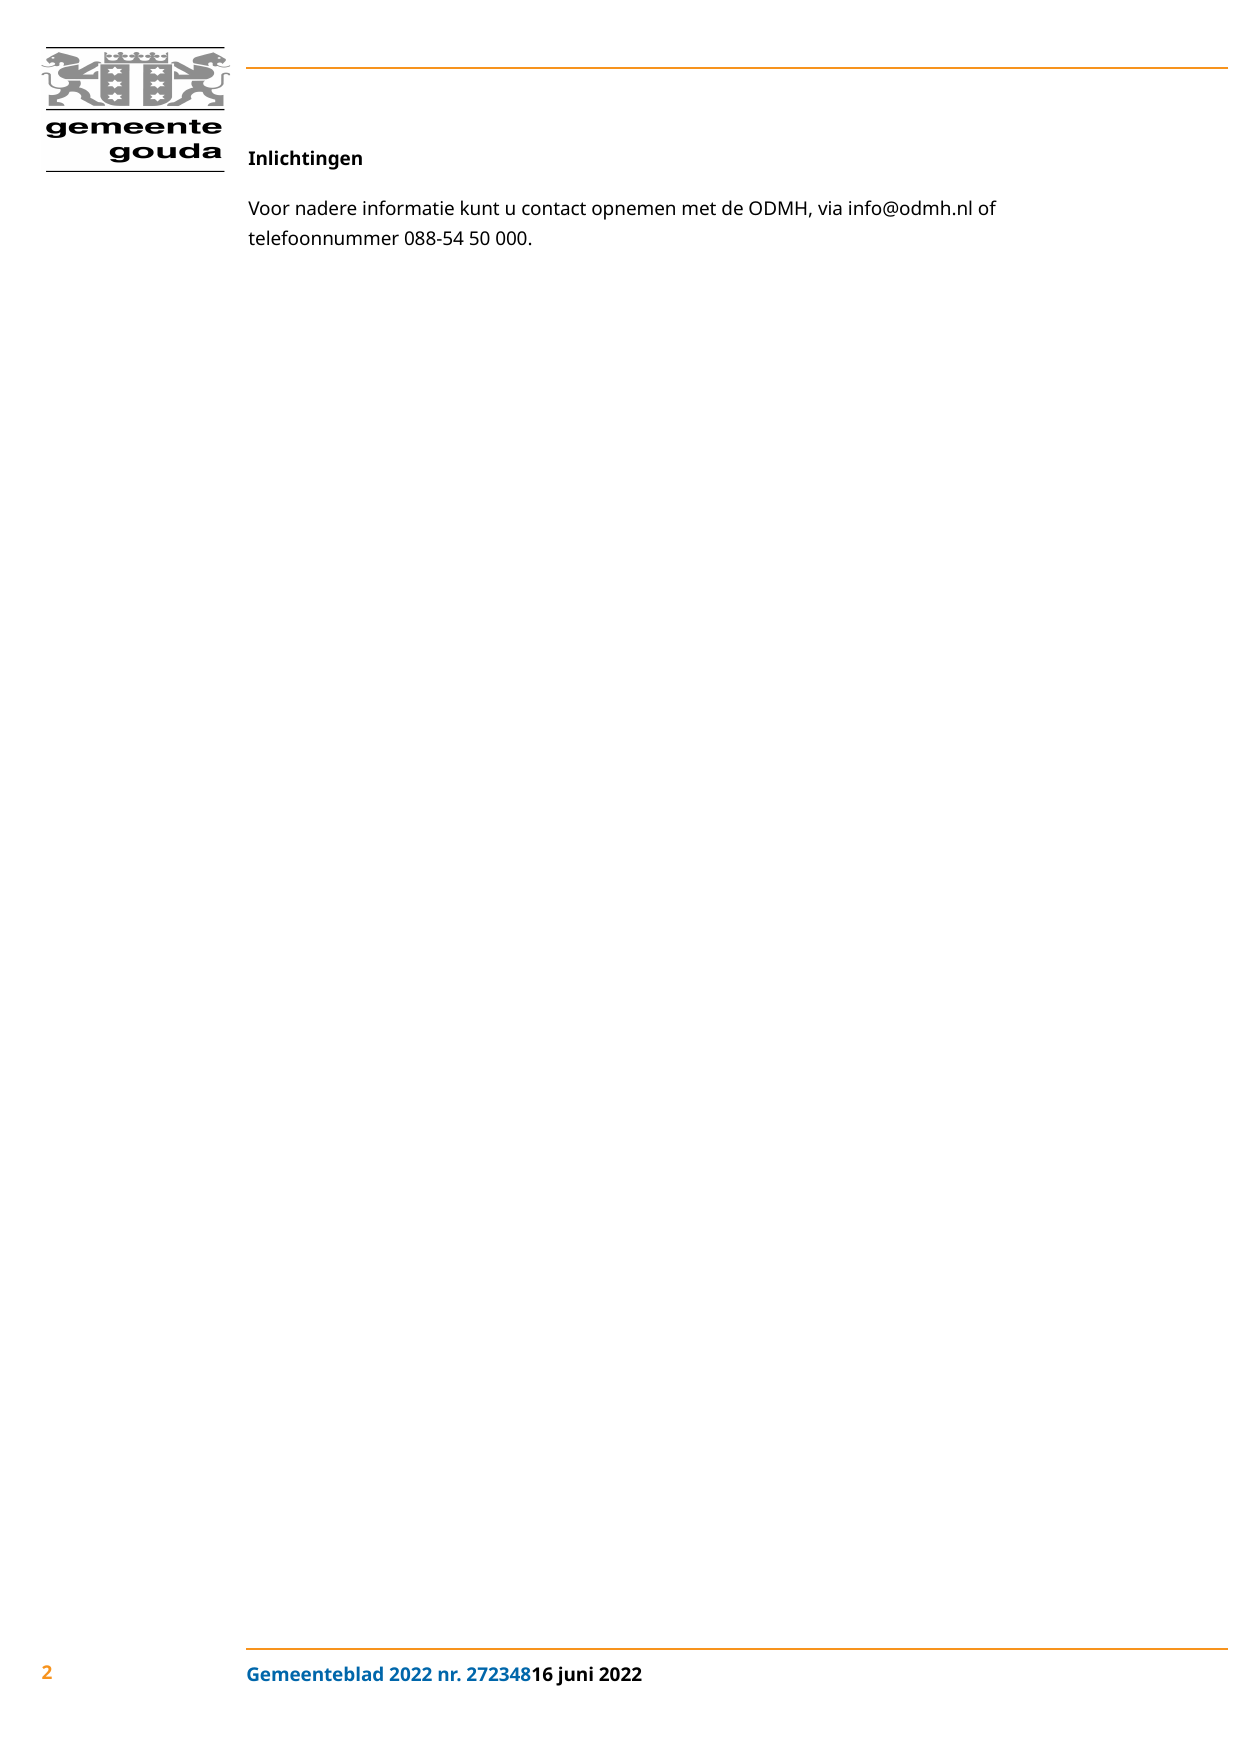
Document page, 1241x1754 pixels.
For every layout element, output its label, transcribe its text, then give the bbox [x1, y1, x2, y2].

text Voor nadere informatie kunt u contact opnemen met de ODMH, via info@odmh.nl of telefoonnummer 088-54 50 000. [248, 196, 1152, 251]
picture [41, 47, 231, 172]
text Inlichtingen [248, 145, 1152, 171]
